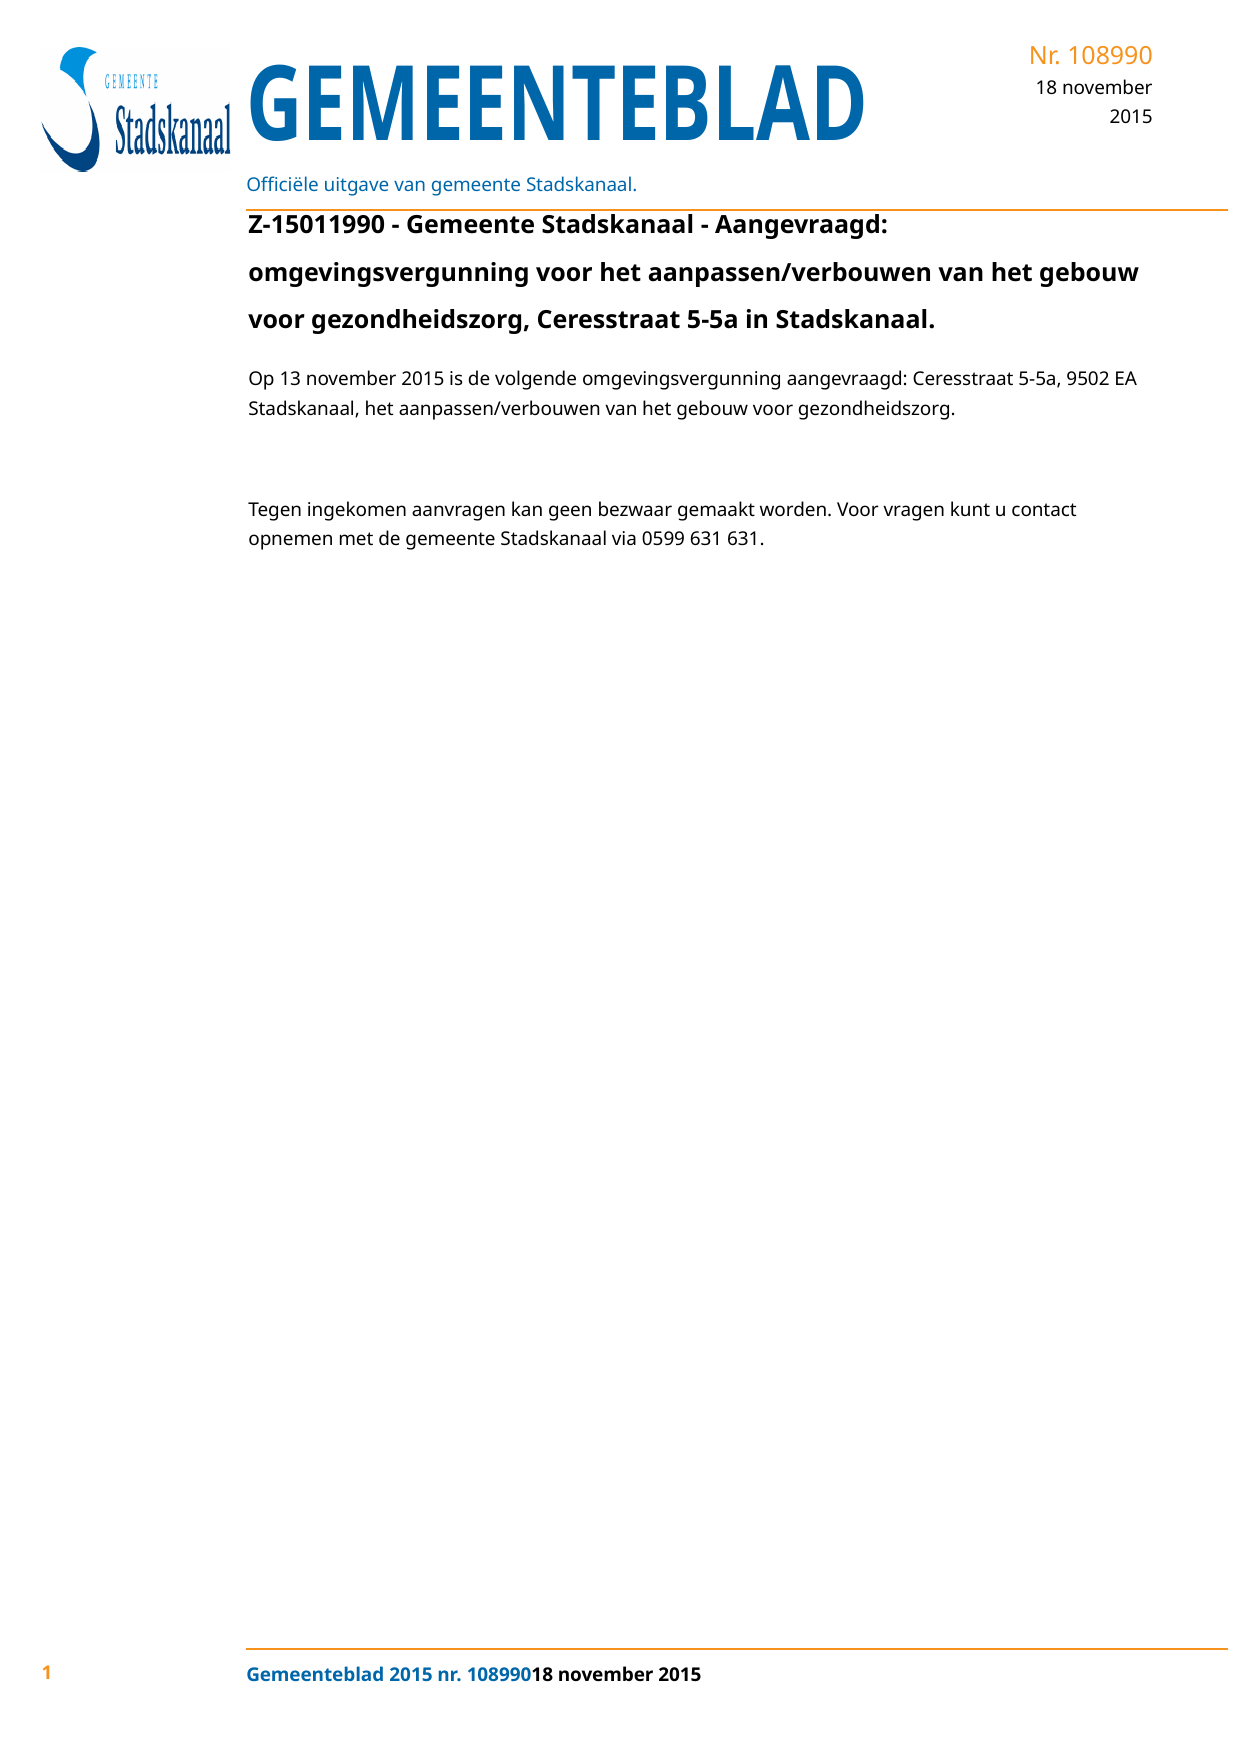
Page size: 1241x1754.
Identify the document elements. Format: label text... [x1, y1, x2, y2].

picture [41, 47, 231, 172]
text Z-15011990 - Gemeente Stadskanaal - Aangevraagd: omgevingsvergunning voor het aanpassen/verbouwen van het gebouw voor gezondheidszorg, Ceresstraat 5-5a in Stadskanaal. [248, 211, 1152, 336]
text Op 13 november 2015 is de volgende omgevingsvergunning aangevraagd: Ceresstraat 5-5a, 9502 EA Stadskanaal, het aanpassen/verbouwen van het gebouw voor gezondheidszorg. [248, 366, 1152, 421]
text Tegen ingekomen aanvragen kan geen bezwaar gemaakt worden. Voor vragen kunt u contact opnemen met de gemeente Stadskanaal via 0599 631 631. [248, 496, 1152, 551]
